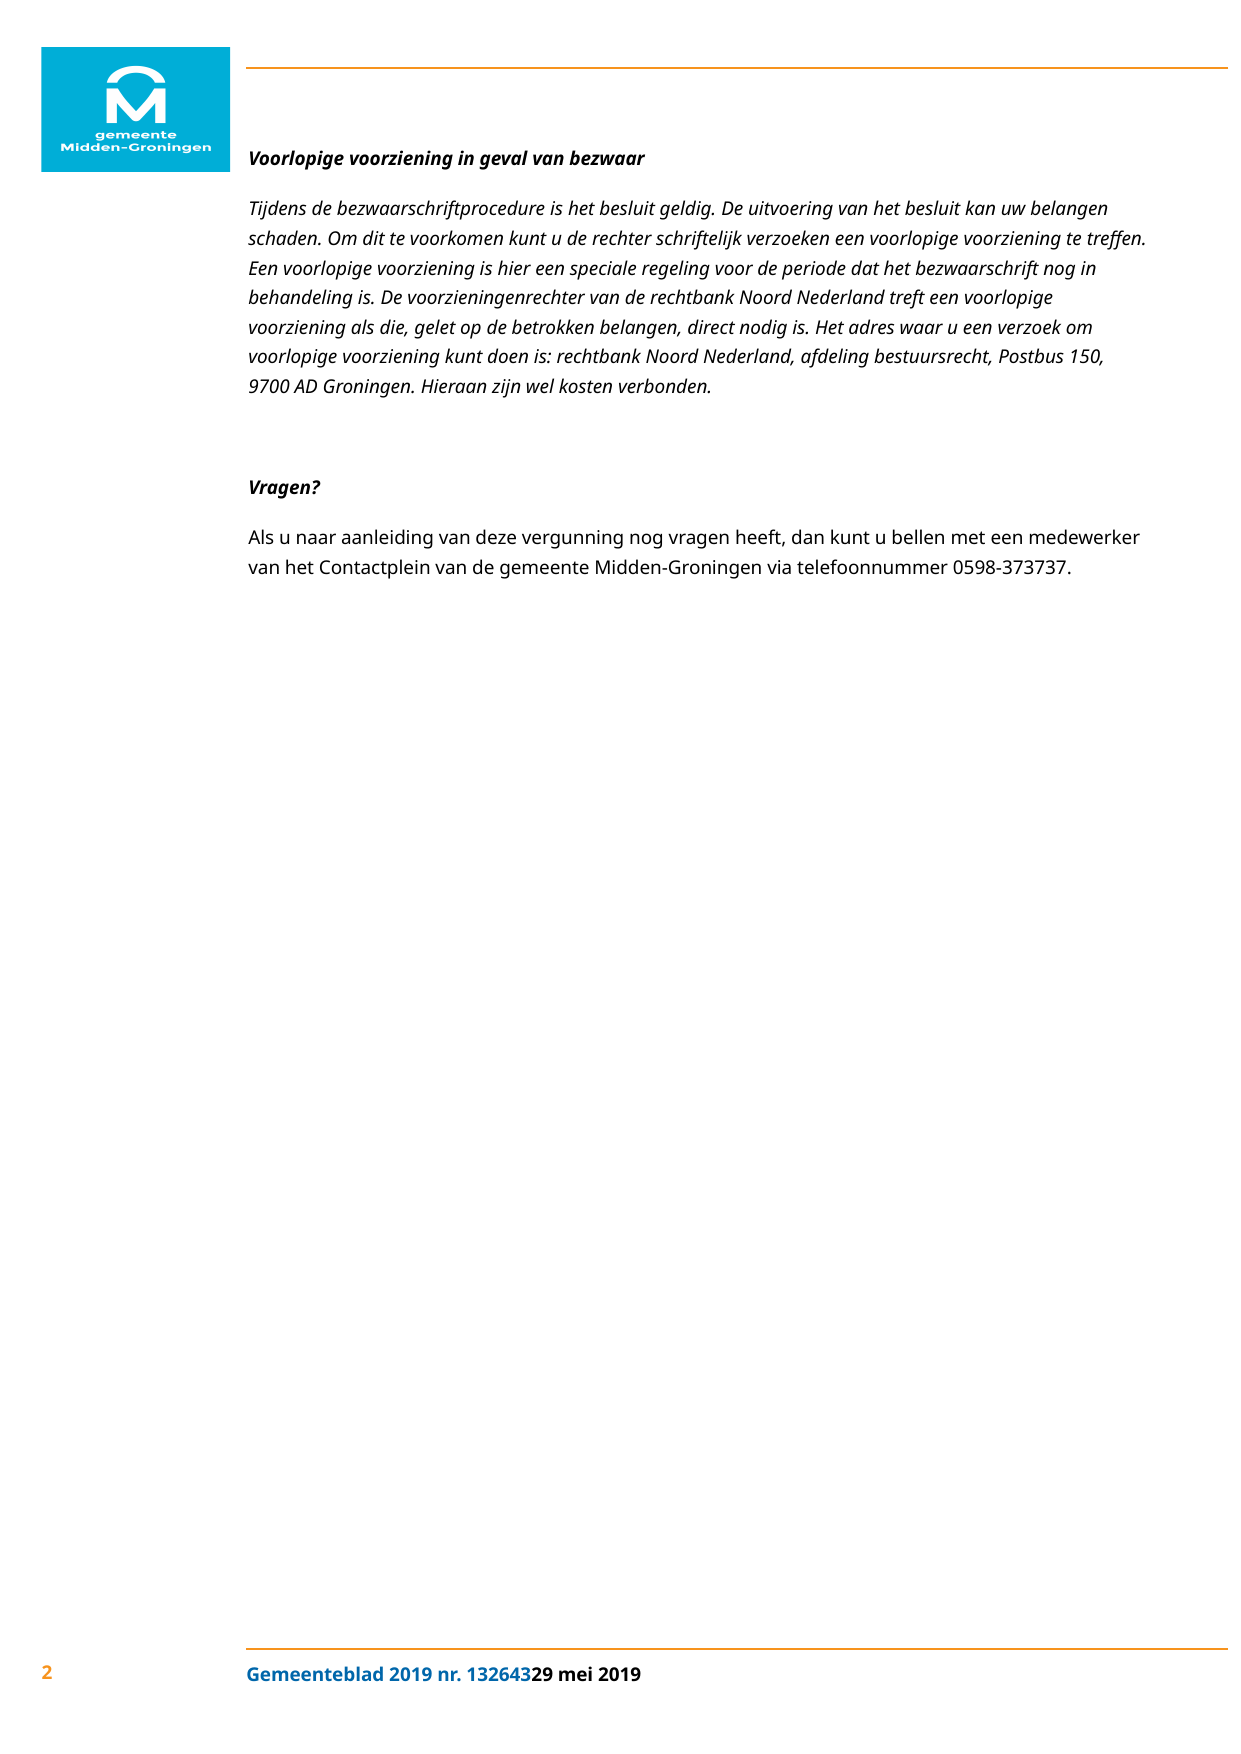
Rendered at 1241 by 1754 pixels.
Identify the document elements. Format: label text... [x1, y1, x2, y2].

picture [107, 89, 165, 122]
picture [184, 146, 190, 153]
text Voorlopige voorziening in geval van bezwaar [248, 145, 1152, 171]
picture [108, 66, 164, 82]
text Vragen? [248, 474, 1152, 500]
text Als u naar aanleiding van deze vergunning nog vragen heeft, dan kunt u bellen met een medewerker van het Contactplein van de gemeente Midden-Groningen via telefoonnummer 0598-373737. [248, 524, 1152, 580]
text Tijdens de bezwaarschriftprocedure is het besluit geldig. De uitvoering van het besluit kan uw belangen schaden. Om dit te voorkomen kunt u de rechter schriftelijk verzoeken een voorlopige voorziening te treffen. Een voorlopige voorziening is hier een speciale regeling voor de periode dat het bezwaarschrift nog in behandeling is. De voorzieningenrechter van de rechtbank Noord Nederland treft een voorlopige voorziening als die, gelet op de betrokken belangen, direct nodig is. Het adres waar u een verzoek om voorlopige voorziening kunt doen is: rechtbank Noord Nederland, afdeling bestuursrecht, Postbus 150, 9700 AD Groningen. Hieraan zijn wel kosten verbonden. [248, 196, 1152, 399]
